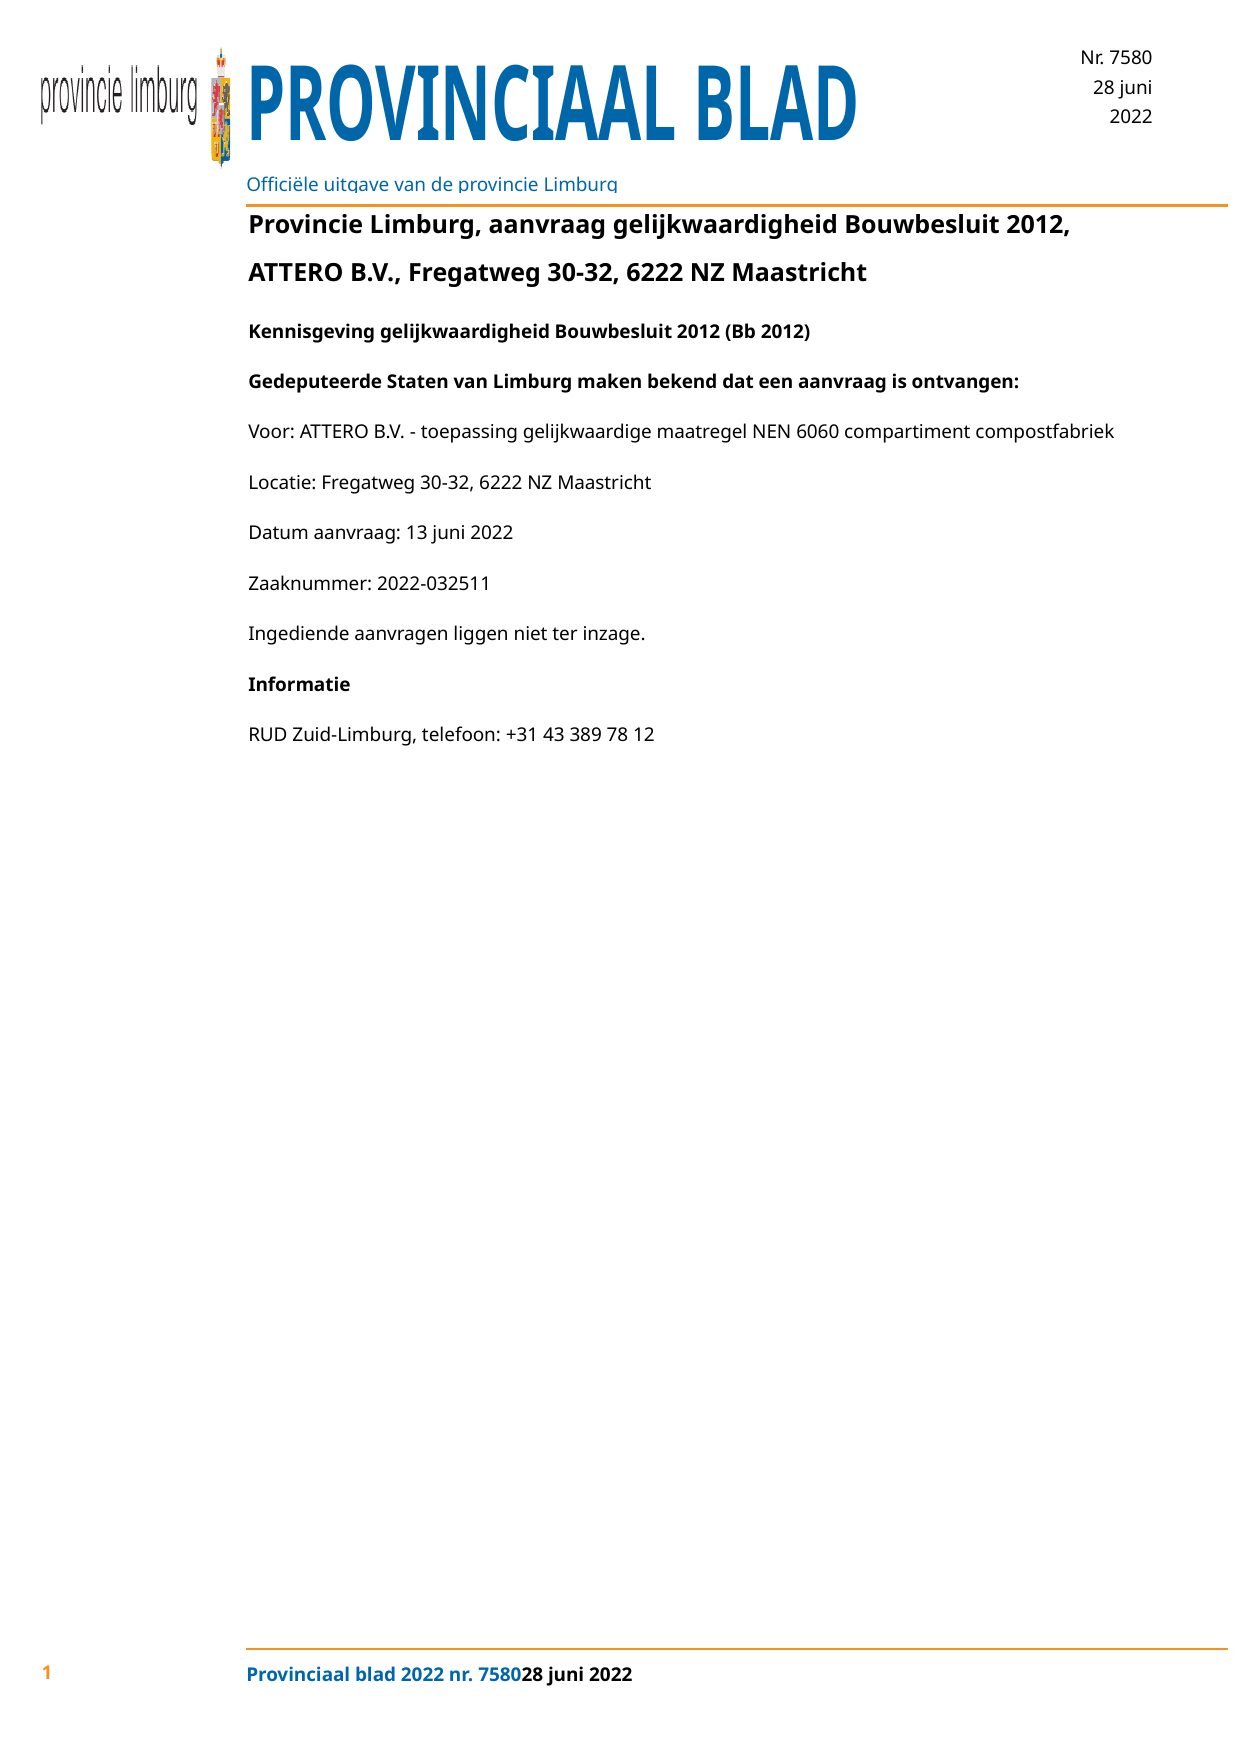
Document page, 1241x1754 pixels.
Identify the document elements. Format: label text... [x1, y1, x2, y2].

text Voor: ATTERO B.V. - toepassing gelijkwaardige maatregel NEN 6060 compartiment compostfabriek [248, 419, 1152, 444]
text Zaaknummer: 2022-032511 [248, 570, 1152, 596]
text Datum aanvraag: 13 juni 2022 [248, 519, 1152, 545]
text Informatie [248, 671, 1152, 697]
text RUD Zuid-Limburg, telefoon: +31 43 389 78 12 [248, 721, 1152, 747]
text Provincie Limburg, aanvraag gelijkwaardigheid Bouwbesluit 2012, ATTERO B.V., Fregatweg 30-32, 6222 NZ Maastricht [248, 207, 1152, 288]
text Gedeputeerde Staten van Limburg maken bekend dat een aanvraag is ontvangen: [248, 368, 1152, 394]
text Kennisgeving gelijkwaardigheid Bouwbesluit 2012 (Bb 2012) [248, 318, 1152, 344]
text Ingediende aanvragen liggen niet ter inzage. [248, 620, 1152, 646]
text Locatie: Fregatweg 30-32, 6222 NZ Maastricht [248, 469, 1152, 495]
picture [41, 47, 231, 172]
